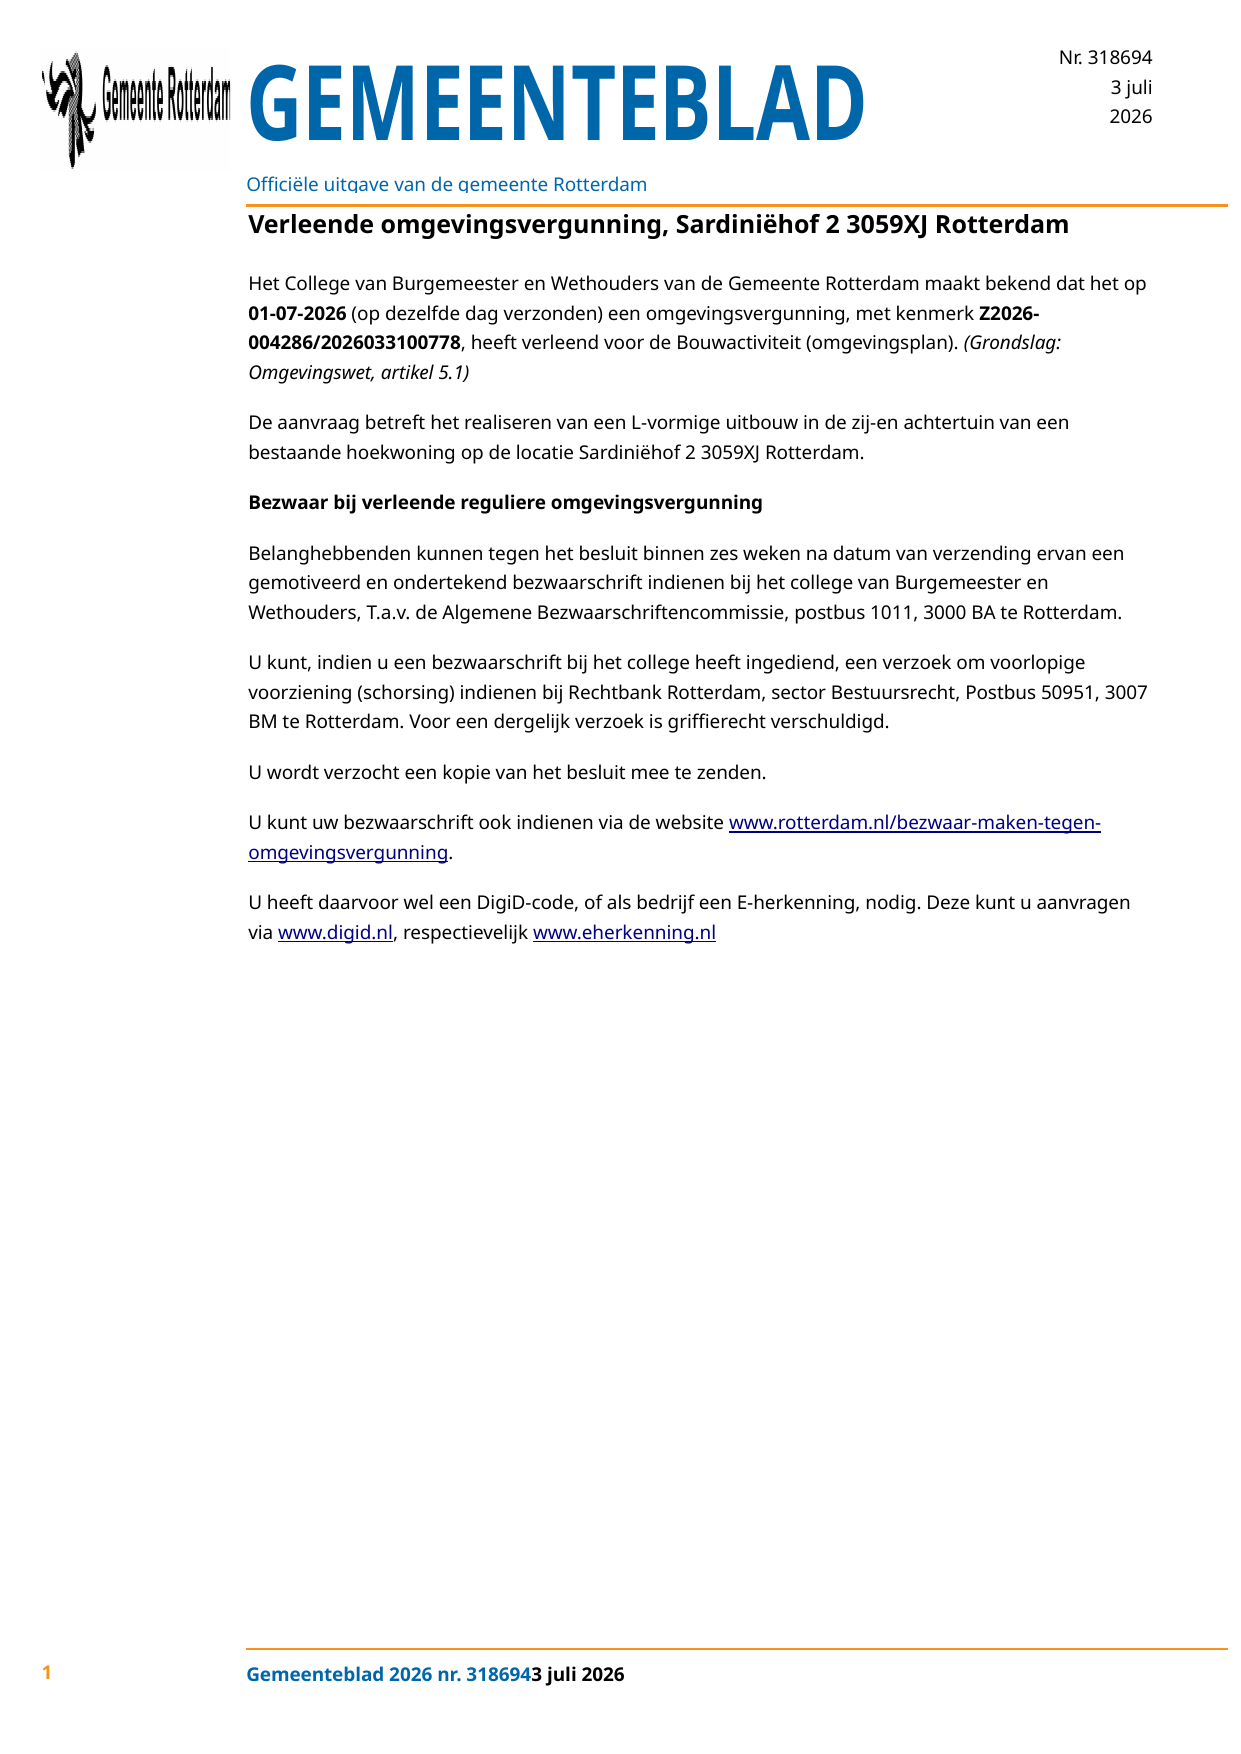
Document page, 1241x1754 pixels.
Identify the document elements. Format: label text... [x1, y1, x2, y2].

text U kunt uw bezwaarschrift ook indienen via de website www.rotterdam.nl/bezwaar-maken-tegen-omgevingsvergunning. [248, 809, 1152, 865]
text Het College van Burgemeester en Wethouders van de Gemeente Rotterdam maakt bekend dat het op 01-07-2026 (op dezelfde dag verzonden) een omgevingsvergunning, met kenmerk Z2026-004286/2026033100778, heeft verleend voor de Bouwactiviteit (omgevingsplan). (Grondslag: Omgevingswet, artikel 5.1) [248, 270, 1152, 385]
text U kunt, indien u een bezwaarschrift bij het college heeft ingediend, een verzoek om voorlopige voorziening (schorsing) indienen bij Rechtbank Rotterdam, sector Bestuursrecht, Postbus 50951, 3007 BM te Rotterdam. Voor een dergelijk verzoek is griffierecht verschuldigd. [248, 649, 1152, 734]
text U heeft daarvoor wel een DigiD-code, of als bedrijf een E-herkenning, nodig. Deze kunt u aanvragen via www.digid.nl, respectievelijk www.eherkenning.nl [248, 889, 1152, 945]
text De aanvraag betreft het realiseren van een L-vormige uitbouw in de zij-en achtertuin van een bestaande hoekwoning op de locatie Sardiniëhof 2 3059XJ Rotterdam. [248, 409, 1152, 465]
text Belanghebbenden kunnen tegen het besluit binnen zes weken na datum van verzending ervan een gemotiveerd en ondertekend bezwaarschrift indienen bij het college van Burgemeester en Wethouders, T.a.v. de Algemene Bezwaarschriftencommissie, postbus 1011, 3000 BA te Rotterdam. [248, 540, 1152, 625]
text Bezwaar bij verleende reguliere omgevingsvergunning [248, 489, 1152, 515]
picture [41, 47, 231, 172]
text Verleende omgevingsvergunning, Sardiniëhof 2 3059XJ Rotterdam [248, 207, 1152, 241]
text U wordt verzocht een kopie van het besluit mee te zenden. [248, 759, 1152, 785]
